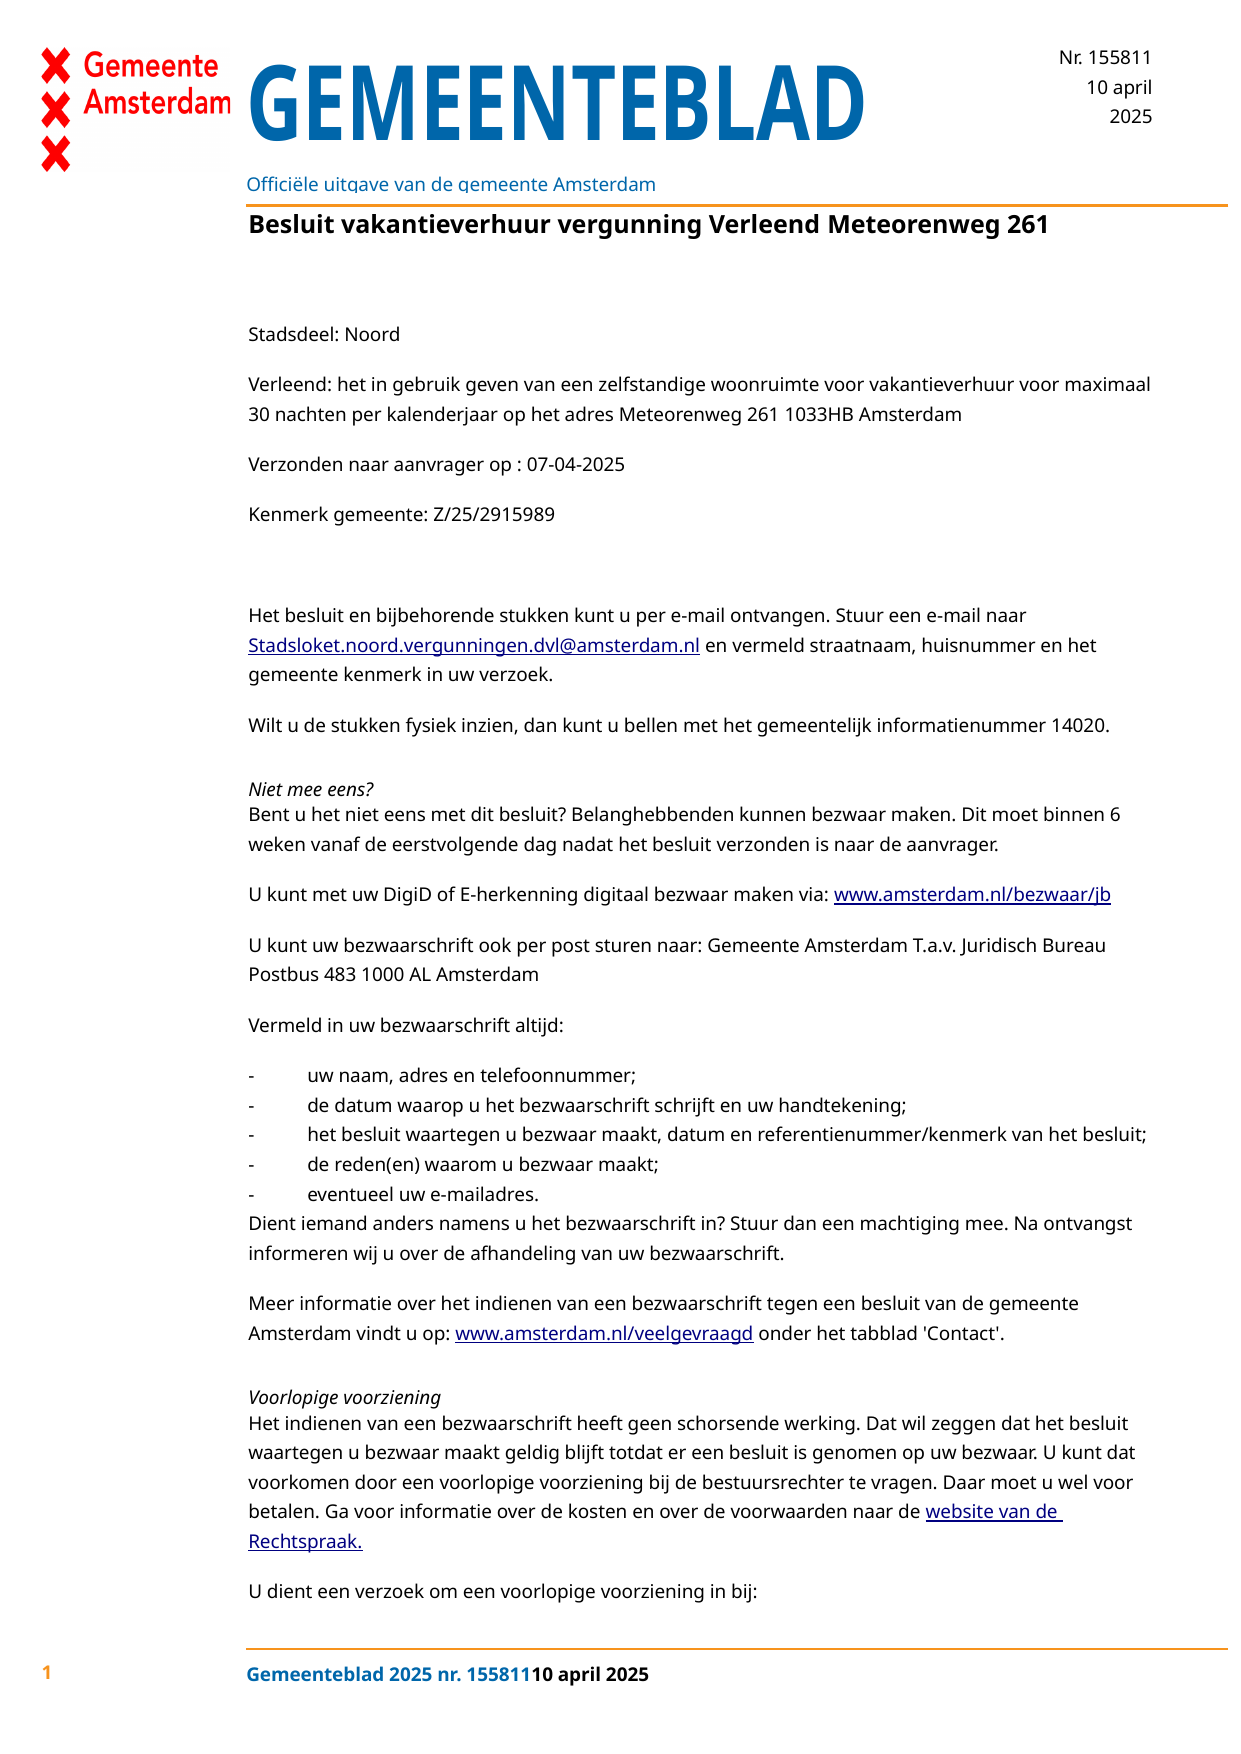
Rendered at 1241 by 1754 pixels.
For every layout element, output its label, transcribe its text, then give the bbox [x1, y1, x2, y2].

list de datum waarop u het bezwaarschrift schrijft en uw handtekening; [248, 1092, 1152, 1118]
text Wilt u de stukken fysiek inzien, dan kunt u bellen met het gemeentelijk informatienummer 14020. [248, 712, 1152, 738]
list het besluit waartegen u bezwaar maakt, datum en referentienummer/kenmerk van het besluit; [248, 1122, 1152, 1147]
text Het besluit en bijbehorende stukken kunt u per e-mail ontvangen. Stuur een e-mail naar Stadsloket.noord.vergunningen.dvl@amsterdam.nl en vermeld straatnaam, huisnummer en het gemeente kenmerk in uw verzoek. [248, 602, 1152, 687]
text Verzonden naar aanvrager op : 07-04-2025 [248, 451, 1152, 477]
text Voorlopige voorziening [248, 1384, 1152, 1410]
text U kunt met uw DigiD of E-herkenning digitaal bezwaar maken via: www.amsterdam.nl/bezwaar/jb [248, 882, 1152, 907]
picture [41, 47, 231, 172]
list uw naam, adres en telefoonnummer; [248, 1062, 1152, 1088]
text Kenmerk gemeente: Z/25/2915989 [248, 502, 1152, 527]
text U dient een verzoek om een voorlopige voorziening in bij: [248, 1578, 1152, 1604]
text U kunt uw bezwaarschrift ook per post sturen naar: Gemeente Amsterdam T.a.v. Juridisch Bureau Postbus 483 1000 AL Amsterdam [248, 932, 1152, 987]
text Vermeld in uw bezwaarschrift altijd: [248, 1012, 1152, 1038]
text Verleend: het in gebruik geven van een zelfstandige woonruimte voor vakantieverhuur voor maximaal 30 nachten per kalenderjaar op het adres Meteorenweg 261 1033HB Amsterdam [248, 371, 1152, 426]
text Dient iemand anders namens u het bezwaarschrift in? Stuur dan een machtiging mee. Na ontvangst informeren wij u over de afhandeling van uw bezwaarschrift. [248, 1210, 1152, 1266]
text Besluit vakantieverhuur vergunning Verleend Meteorenweg 261 [248, 207, 1152, 241]
text Stadsdeel: Noord [248, 321, 1152, 346]
text Bent u het niet eens met dit besluit? Belanghebbenden kunnen bezwaar maken. Dit moet binnen 6 weken vanaf de eerstvolgende dag nadat het besluit verzonden is naar de aanvrager. [248, 802, 1152, 857]
list eventueel uw e-mailadres. [248, 1181, 1152, 1207]
text Niet mee eens? [248, 776, 1152, 802]
text Het indienen van een bezwaarschrift heeft geen schorsende werking. Dat wil zeggen dat het besluit waartegen u bezwaar maakt geldig blijft totdat er een besluit is genomen op uw bezwaar. U kunt dat voorkomen door een voorlopige voorziening bij de bestuursrechter te vragen. Daar moet u wel voor betalen. Ga voor informatie over de kosten en over de voorwaarden naar de website van de Rechtspraak. [248, 1410, 1152, 1554]
text Meer informatie over het indienen van een bezwaarschrift tegen een besluit van de gemeente Amsterdam vindt u op: www.amsterdam.nl/veelgevraagd onder het tabblad 'Contact'. [248, 1290, 1152, 1346]
list de reden(en) waarom u bezwaar maakt; [248, 1151, 1152, 1177]
